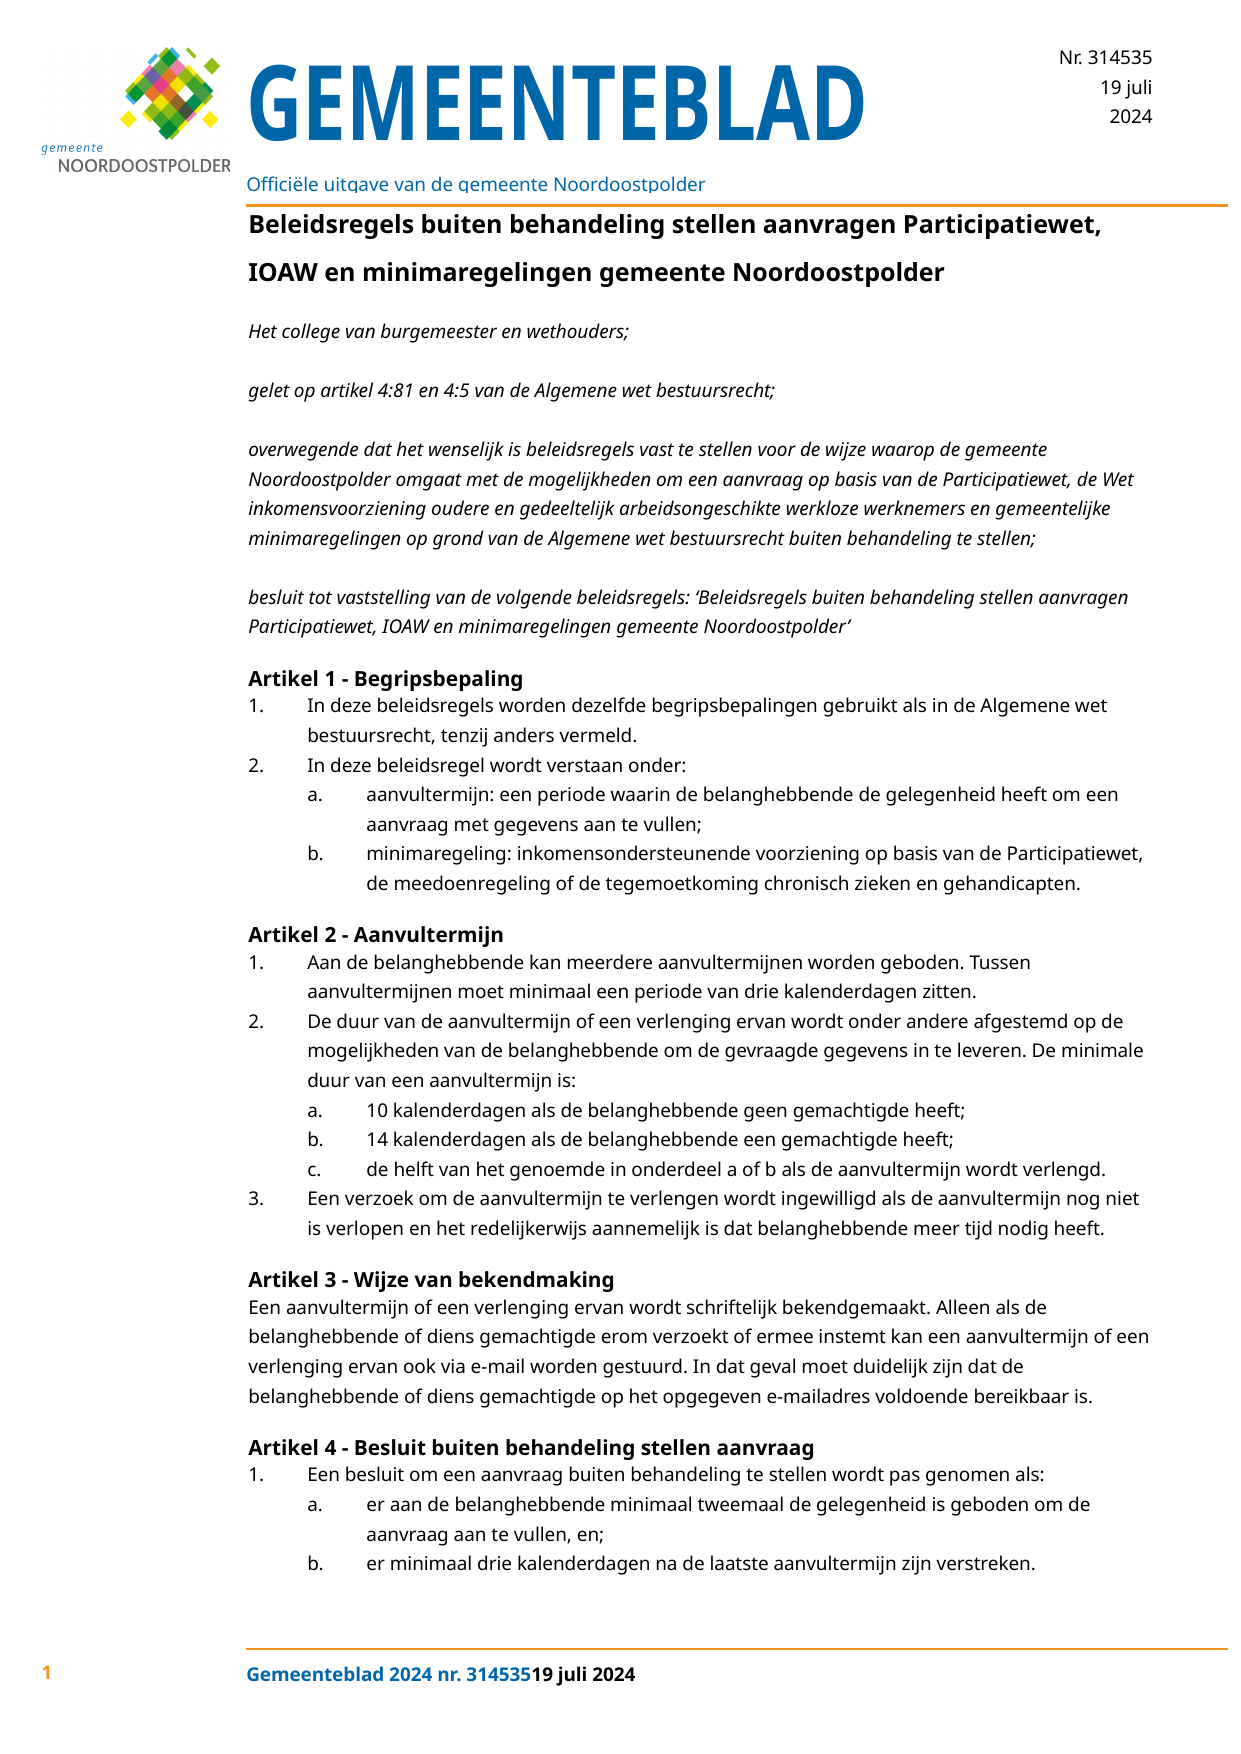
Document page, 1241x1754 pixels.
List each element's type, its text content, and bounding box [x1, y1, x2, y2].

text Artikel 1 - Begripsbepaling [248, 664, 1152, 693]
list In deze beleidsregel wordt verstaan onder: [248, 752, 1152, 777]
list minimaregeling: inkomensondersteunende voorziening op basis van de Participatiewet, de meedoenregeling of de tegemoetkoming chronisch zieken en gehandicapten. [307, 841, 1152, 896]
list 10 kalenderdagen als de belanghebbende geen gemachtigde heeft; [307, 1097, 1152, 1123]
list er minimaal drie kalenderdagen na de laatste aanvultermijn zijn verstreken. [307, 1550, 1152, 1576]
list er aan de belanghebbende minimaal tweemaal de gelegenheid is geboden om de aanvraag aan te vullen, en; [307, 1491, 1152, 1547]
text Artikel 3 - Wijze van bekendmaking [248, 1266, 1152, 1294]
list In deze beleidsregels worden dezelfde begripsbepalingen gebruikt als in de Algemene wet bestuursrecht, tenzij anders vermeld. [248, 693, 1152, 748]
text Een aanvultermijn of een verlenging ervan wordt schriftelijk bekendgemaakt. Alleen als de belanghebbende of diens gemachtigde erom verzoekt of ermee instemt kan een aanvultermijn of een verlenging ervan ook via e-mail worden gestuurd. In dat geval moet duidelijk zijn dat de belanghebbende of diens gemachtigde op het opgegeven e-mailadres voldoende bereikbaar is. [248, 1294, 1152, 1408]
text overwegende dat het wenselijk is beleidsregels vast te stellen voor de wijze waarop de gemeente Noordoostpolder omgaat met de mogelijkheden om een aanvraag op basis van de Participatiewet, de Wet inkomensvoorziening oudere en gedeeltelijk arbeidsongeschikte werkloze werknemers en gemeentelijke minimaregelingen op grond van de Algemene wet bestuursrecht buiten behandeling te stellen; [248, 436, 1152, 551]
list Een besluit om een aanvraag buiten behandeling te stellen wordt pas genomen als: [248, 1462, 1152, 1487]
picture [41, 47, 231, 172]
text Het college van burgemeester en wethouders; [248, 318, 1152, 344]
list Aan de belanghebbende kan meerdere aanvultermijnen worden geboden. Tussen aanvultermijnen moet minimaal een periode van drie kalenderdagen zitten. [248, 949, 1152, 1004]
list De duur van de aanvultermijn of een verlenging ervan wordt onder andere afgestemd op de mogelijkheden van de belanghebbende om de gevraagde gegevens in te leveren. De minimale duur van een aanvultermijn is: [248, 1008, 1152, 1093]
list Een verzoek om de aanvultermijn te verlengen wordt ingewilligd als de aanvultermijn nog niet is verlopen en het redelijkerwijs aannemelijk is dat belanghebbende meer tijd nodig heeft. [248, 1186, 1152, 1241]
list aanvultermijn: een periode waarin de belanghebbende de gelegenheid heeft om een aanvraag met gegevens aan te vullen; [307, 781, 1152, 837]
text Artikel 4 - Besluit buiten behandeling stellen aanvraag [248, 1433, 1152, 1462]
list 14 kalenderdagen als de belanghebbende een gemachtigde heeft; [307, 1126, 1152, 1152]
text besluit tot vaststelling van de volgende beleidsregels: ‘Beleidsregels buiten behandeling stellen aanvragen Participatiewet, IOAW en minimaregelingen gemeente Noordoostpolder’ [248, 584, 1152, 639]
text Beleidsregels buiten behandeling stellen aanvragen Participatiewet, IOAW en minimaregelingen gemeente Noordoostpolder [248, 207, 1152, 288]
list de helft van het genoemde in onderdeel a of b als de aanvultermijn wordt verlengd. [307, 1156, 1152, 1182]
text gelet op artikel 4:81 en 4:5 van de Algemene wet bestuursrecht; [248, 377, 1152, 403]
text Artikel 2 - Aanvultermijn [248, 921, 1152, 949]
